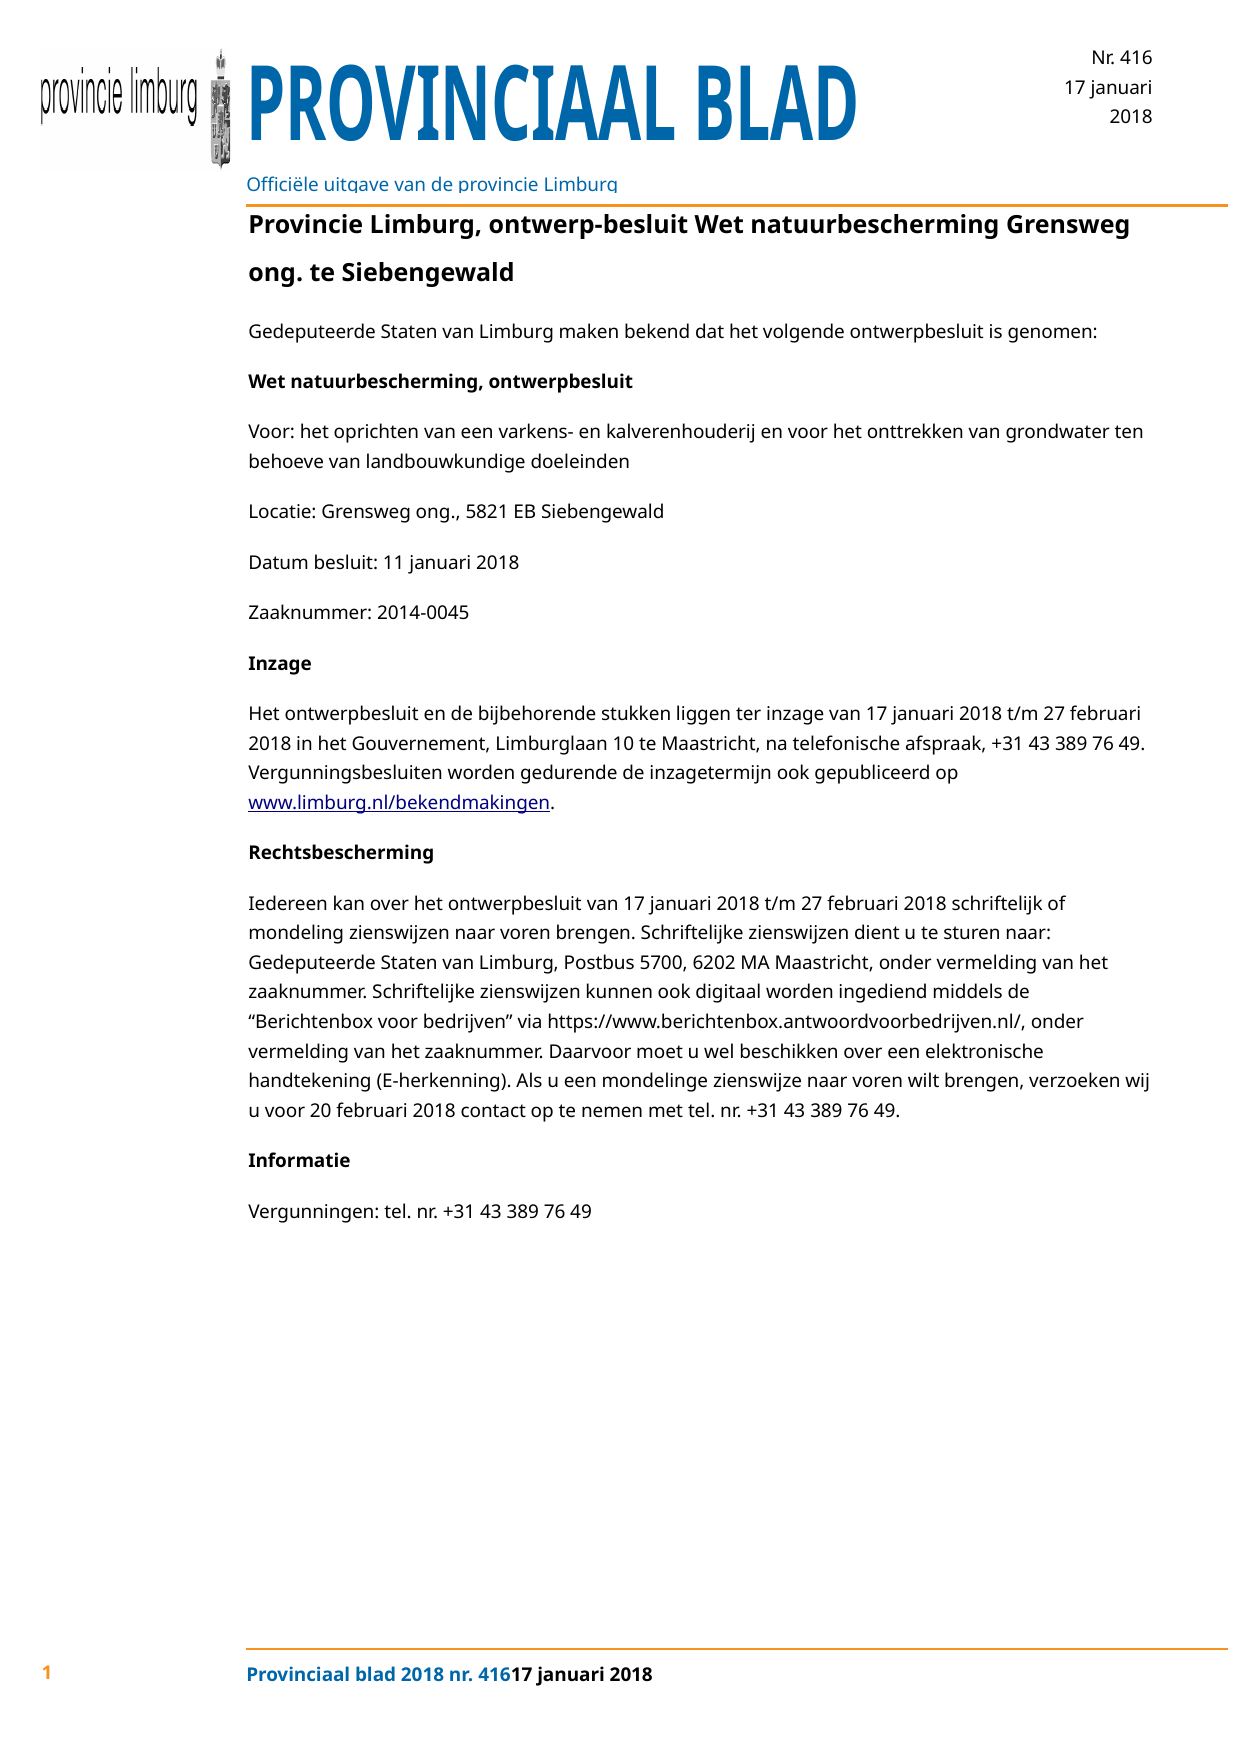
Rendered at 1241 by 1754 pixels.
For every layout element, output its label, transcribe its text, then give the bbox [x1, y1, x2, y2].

text Vergunningen: tel. nr. +31 43 389 76 49 [248, 1198, 1152, 1224]
text Gedeputeerde Staten van Limburg maken bekend dat het volgende ontwerpbesluit is genomen: [248, 318, 1152, 344]
picture [41, 47, 231, 172]
text Iedereen kan over het ontwerpbesluit van 17 januari 2018 t/m 27 februari 2018 schriftelijk of mondeling zienswijzen naar voren brengen. Schriftelijke zienswijzen dient u te sturen naar: Gedeputeerde Staten van Limburg, Postbus 5700, 6202 MA Maastricht, onder vermelding van het zaaknummer. Schriftelijke zienswijzen kunnen ook digitaal worden ingediend middels de “Berichtenbox voor bedrijven” via https://www.berichtenbox.antwoordvoorbedrijven.nl/, onder vermelding van het zaaknummer. Daarvoor moet u wel beschikken over een elektronische handtekening (E-herkenning). Als u een mondelinge zienswijze naar voren wilt brengen, verzoeken wij u voor 20 februari 2018 contact op te nemen met tel. nr. +31 43 389 76 49. [248, 890, 1152, 1123]
text Zaaknummer: 2014-0045 [248, 599, 1152, 625]
text Locatie: Grensweg ong., 5821 EB Siebengewald [248, 499, 1152, 524]
text Het ontwerpbesluit en de bijbehorende stukken liggen ter inzage van 17 januari 2018 t/m 27 februari 2018 in het Gouvernement, Limburglaan 10 te Maastricht, na telefonische afspraak, +31 43 389 76 49. Vergunningsbesluiten worden gedurende de inzagetermijn ook gepubliceerd op www.limburg.nl/bekendmakingen. [248, 700, 1152, 815]
text Informatie [248, 1147, 1152, 1173]
text Voor: het oprichten van een varkens- en kalverenhouderij en voor het onttrekken van grondwater ten behoeve van landbouwkundige doeleinden [248, 419, 1152, 474]
text Inzage [248, 650, 1152, 676]
text Rechtsbescherming [248, 839, 1152, 865]
text Wet natuurbescherming, ontwerpbesluit [248, 368, 1152, 394]
text Datum besluit: 11 januari 2018 [248, 549, 1152, 575]
text Provincie Limburg, ontwerp-besluit Wet natuurbescherming Grensweg ong. te Siebengewald [248, 207, 1152, 288]
